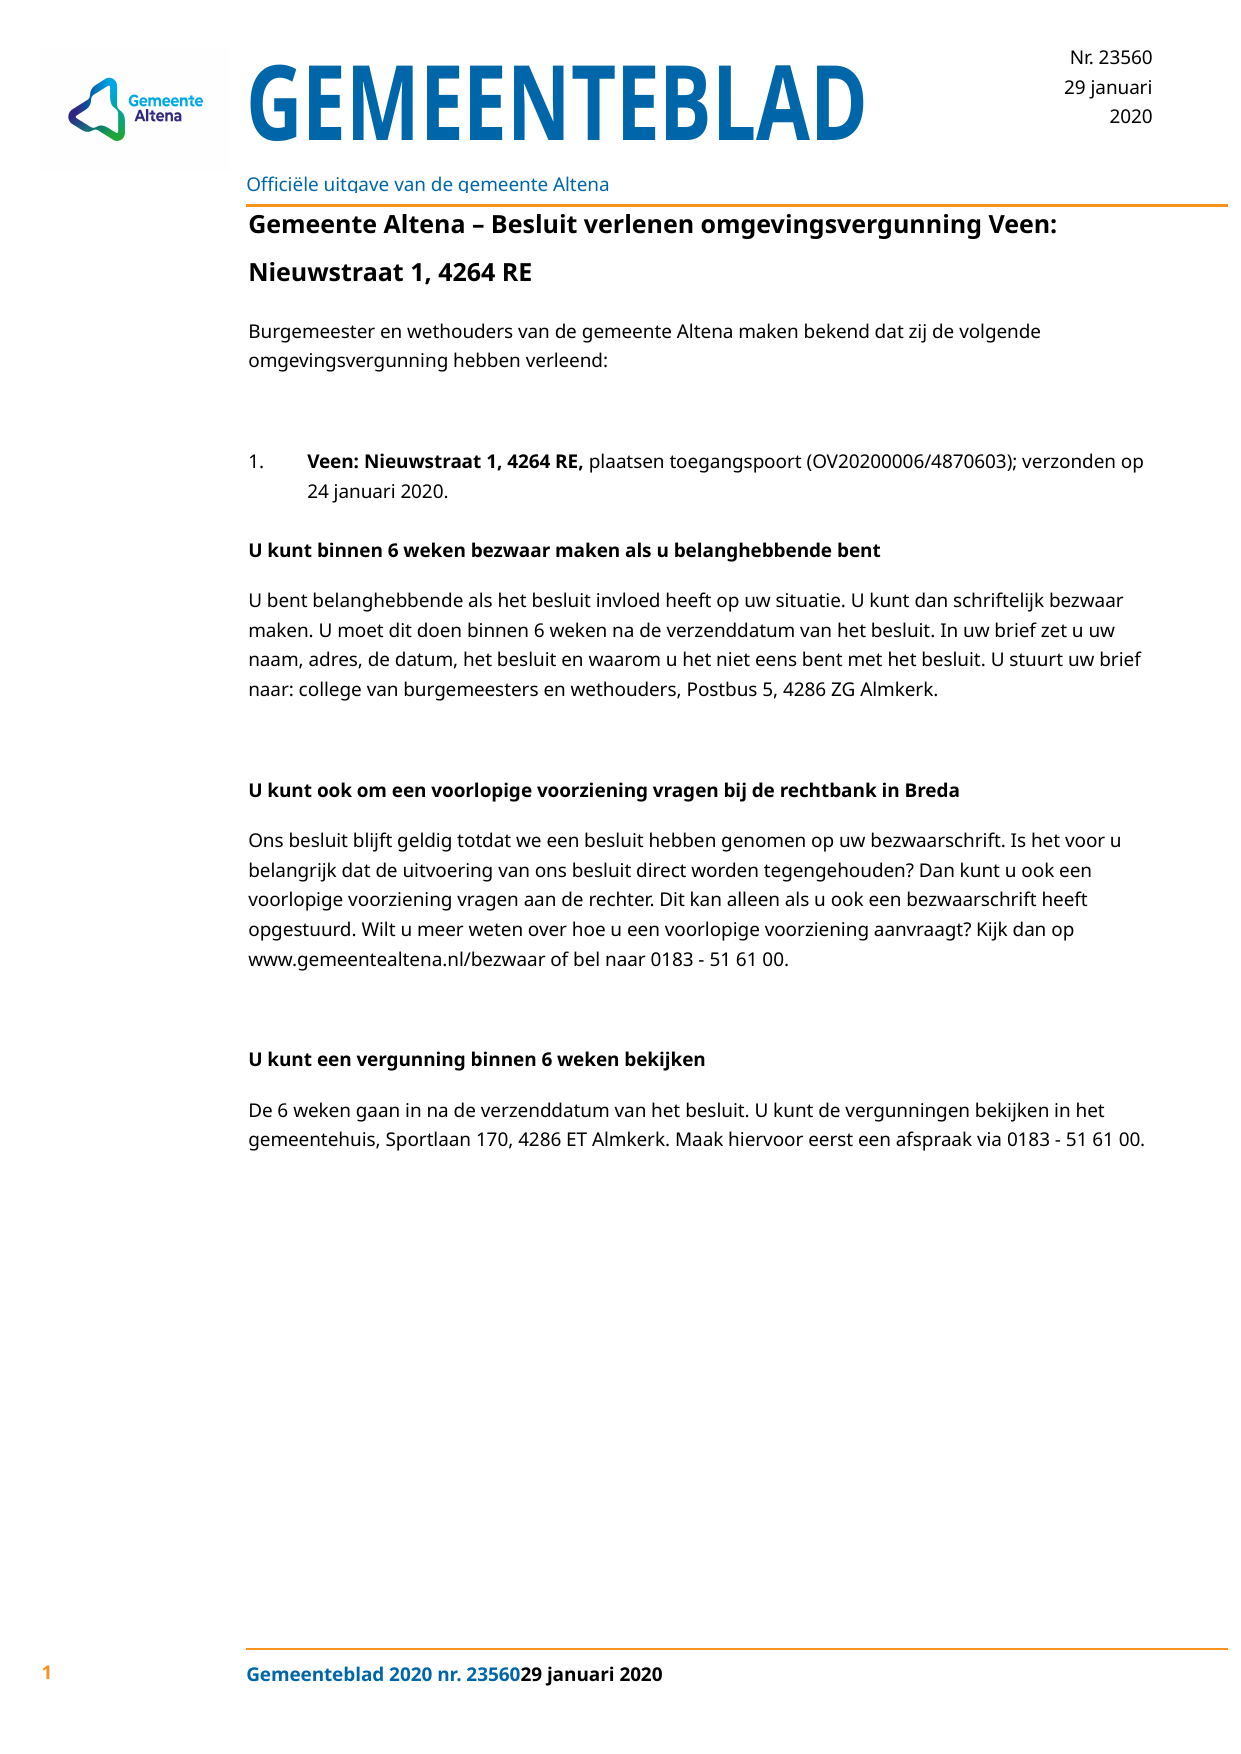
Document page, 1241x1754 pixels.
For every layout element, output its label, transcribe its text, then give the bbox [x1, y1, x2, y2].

list Veen: Nieuwstraat 1, 4264 RE, plaatsen toegangspoort (OV20200006/4870603); verzonden op 24 januari 2020. [248, 448, 1152, 504]
text De 6 weken gaan in na de verzenddatum van het besluit. U kunt de vergunningen bekijken in het gemeentehuis, Sportlaan 170, 4286 ET Almkerk. Maak hiervoor eerst een afspraak via 0183 - 51 61 00. [248, 1097, 1152, 1152]
text Ons besluit blijft geldig totdat we een besluit hebben genomen op uw bezwaarschrift. Is het voor u belangrijk dat de uitvoering van ons besluit direct worden tegengehouden? Dan kunt u ook een voorlopige voorziening vragen aan de rechter. Dit kan alleen als u ook een bezwaarschrift heeft opgestuurd. Wilt u meer weten over hoe u een voorlopige voorziening aanvraagt? Kijk dan op www.gemeentealtena.nl/bezwaar of bel naar 0183 - 51 61 00. [248, 827, 1152, 972]
text U kunt een vergunning binnen 6 weken bekijken [248, 1047, 1152, 1072]
text U kunt binnen 6 weken bezwaar maken als u belanghebbende bent [248, 537, 1152, 563]
text Burgemeester en wethouders van de gemeente Altena maken bekend dat zij de volgende omgevingsvergunning hebben verleend: [248, 318, 1152, 373]
picture [41, 47, 231, 172]
text Gemeente Altena – Besluit verlenen omgevingsvergunning Veen: Nieuwstraat 1, 4264 RE [248, 207, 1152, 288]
text U bent belanghebbende als het besluit invloed heeft op uw situatie. U kunt dan schriftelijk bezwaar maken. U moet dit doen binnen 6 weken na de verzenddatum van het besluit. In uw brief zet u uw naam, adres, de datum, het besluit en waarom u het niet eens bent met het besluit. U stuurt uw brief naar: college van burgemeesters en wethouders, Postbus 5, 4286 ZG Almkerk. [248, 587, 1152, 702]
text U kunt ook om een voorlopige voorziening vragen bij de rechtbank in Breda [248, 777, 1152, 803]
